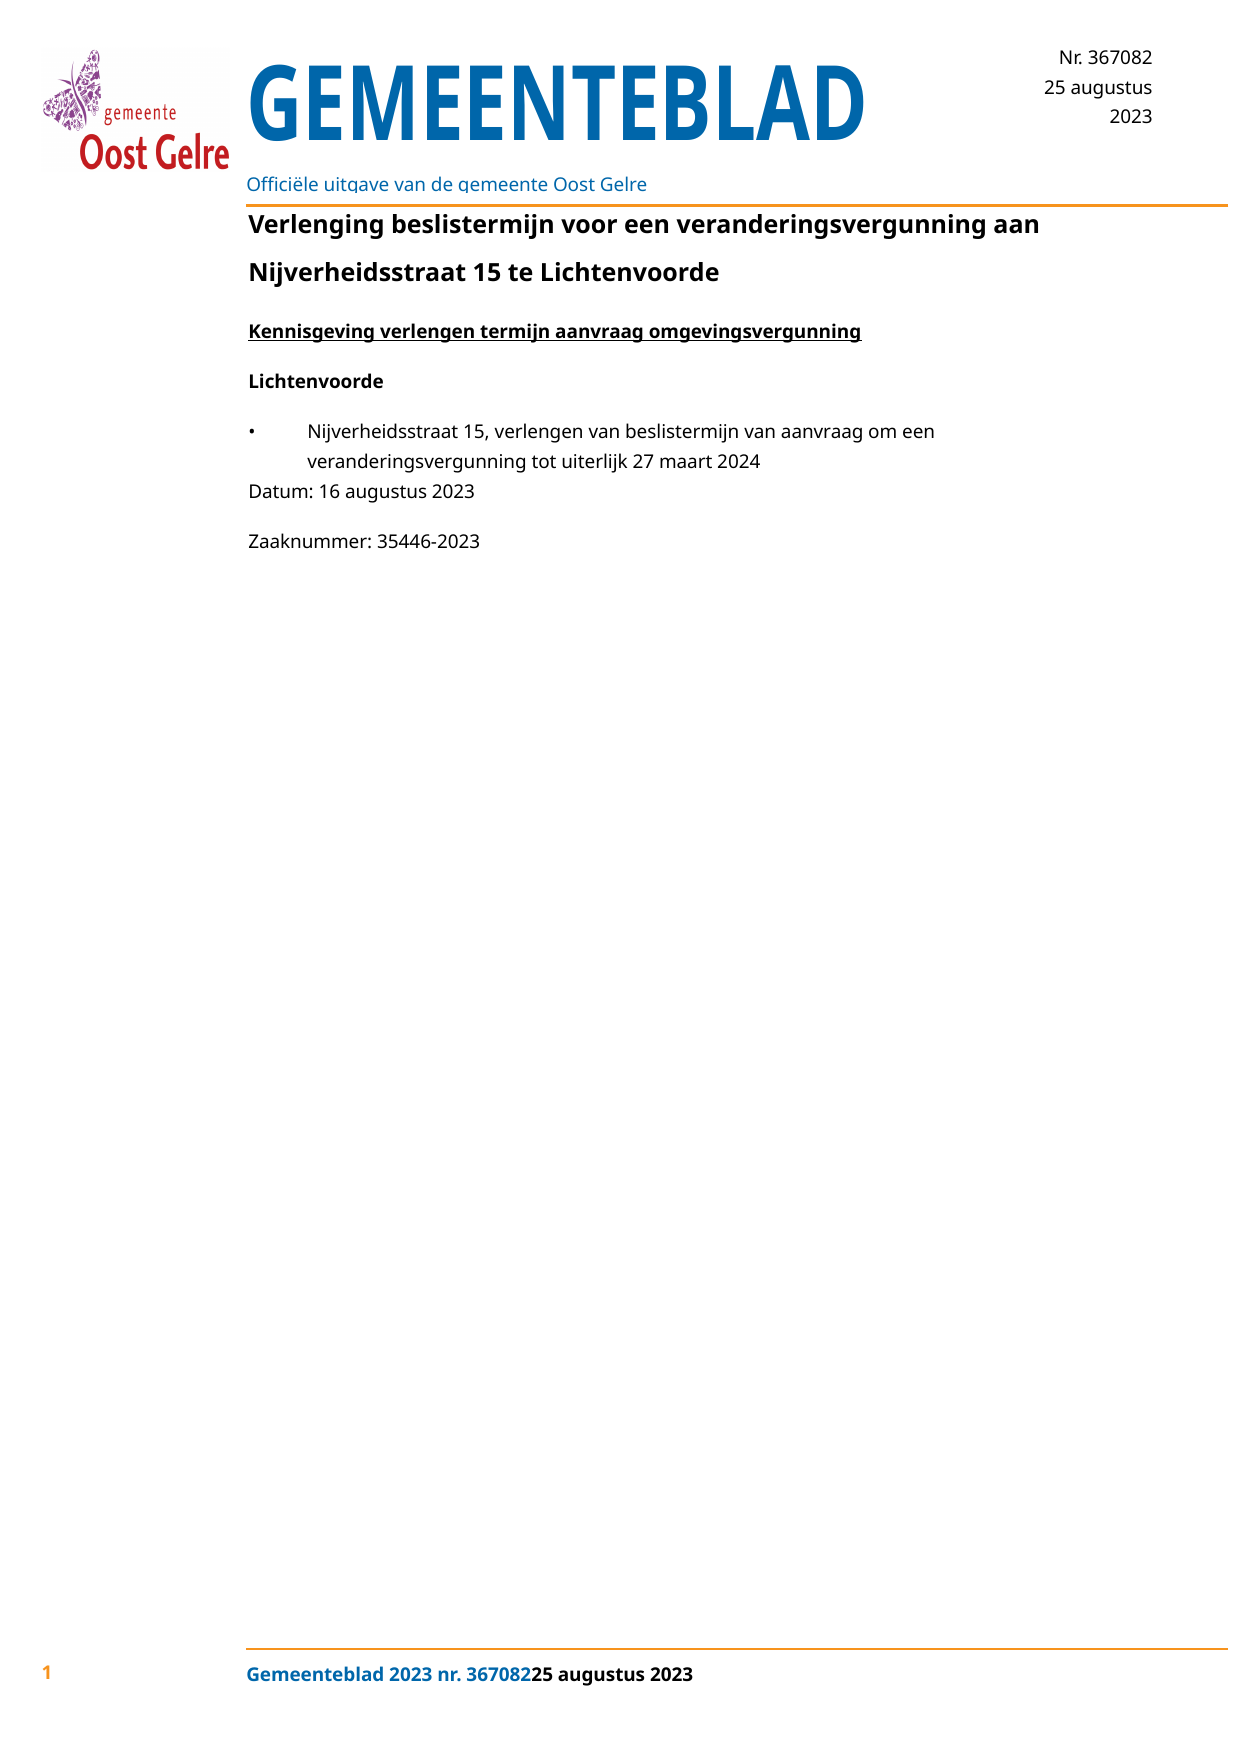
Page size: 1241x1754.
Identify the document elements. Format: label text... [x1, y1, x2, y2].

text Zaaknummer: 35446-2023 [248, 528, 1152, 554]
list Nijverheidsstraat 15, verlengen van beslistermijn van aanvraag om een veranderingsvergunning tot uiterlijk 27 maart 2024 [248, 419, 1152, 474]
text Datum: 16 augustus 2023 [248, 478, 1152, 504]
picture [41, 47, 231, 172]
text Lichtenvoorde [248, 368, 1152, 394]
text Kennisgeving verlengen termijn aanvraag omgevingsvergunning [248, 318, 1152, 344]
text Verlenging beslistermijn voor een veranderingsvergunning aan Nijverheidsstraat 15 te Lichtenvoorde [248, 207, 1152, 288]
